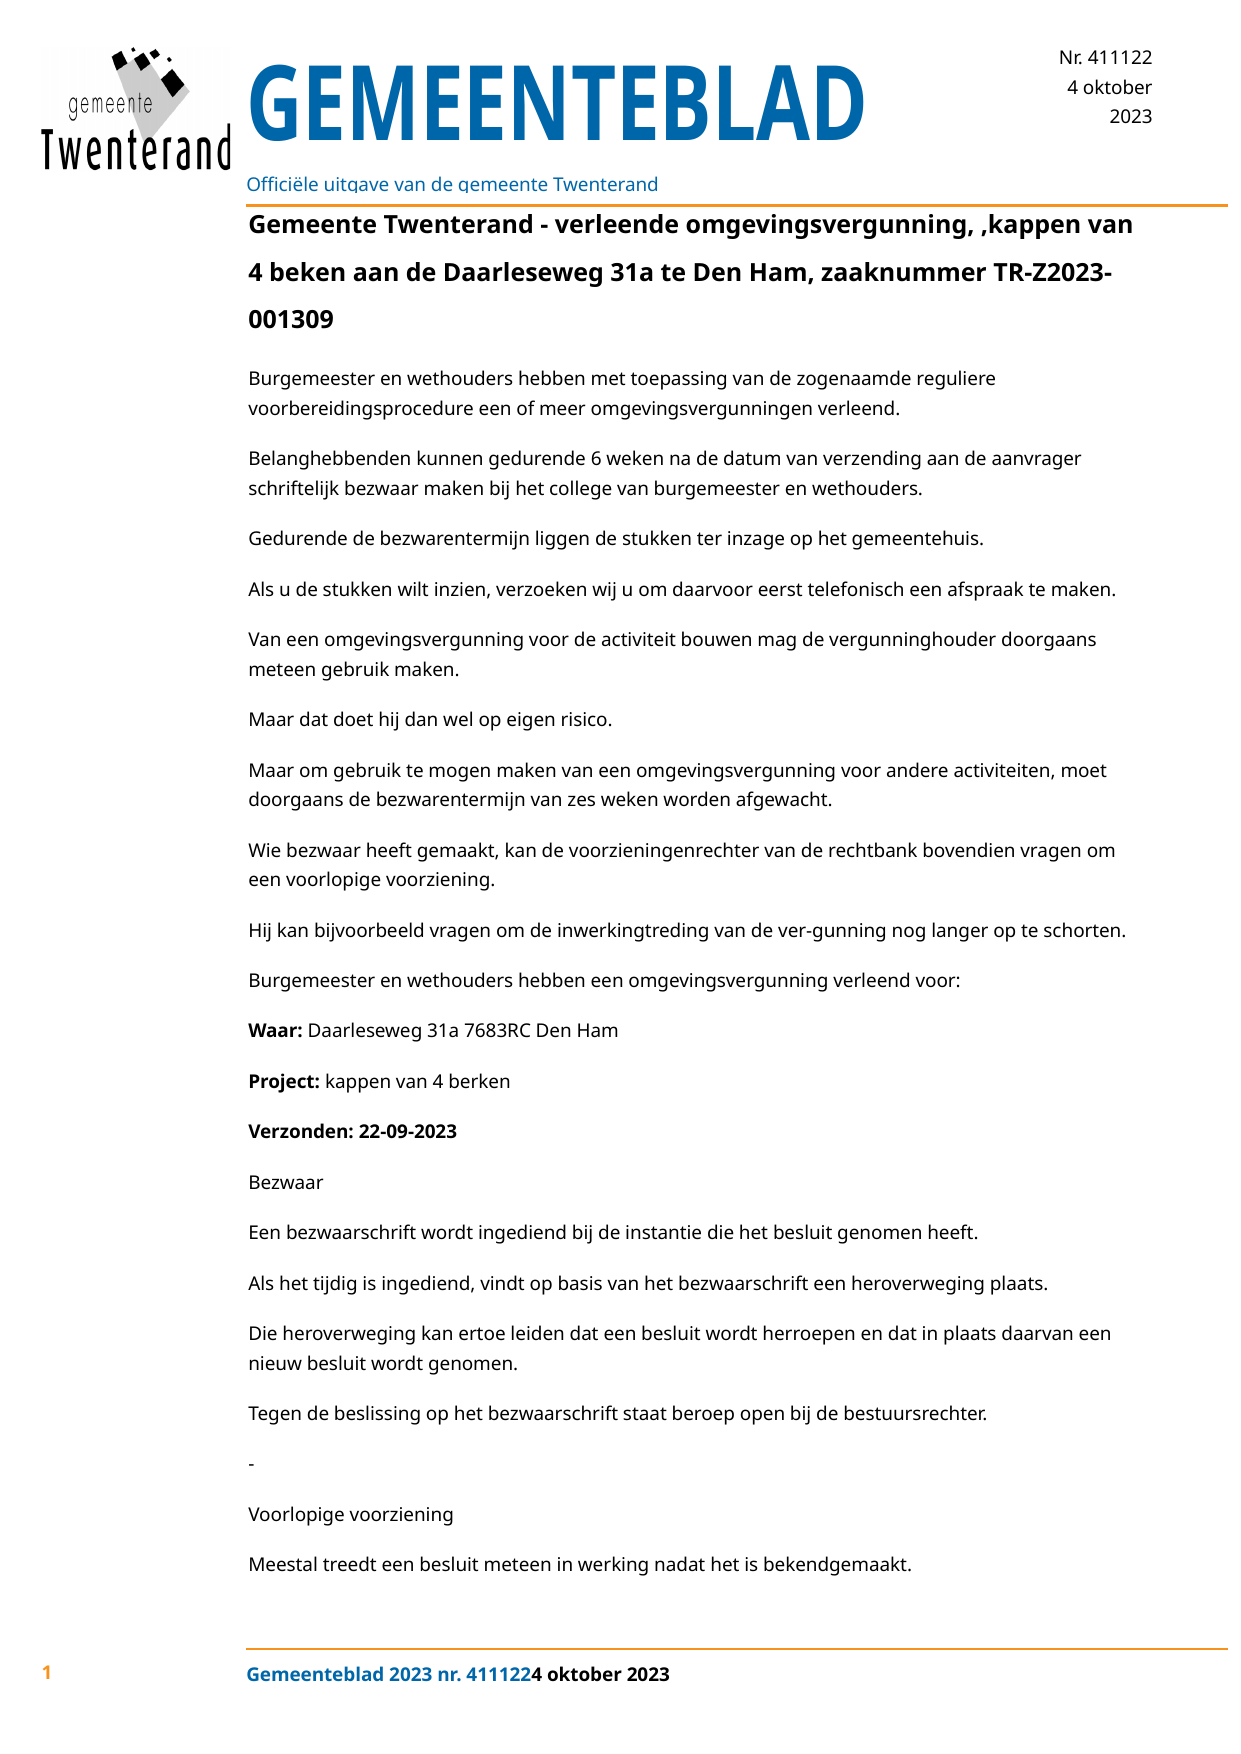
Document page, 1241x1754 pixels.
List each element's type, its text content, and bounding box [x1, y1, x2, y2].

text Van een omgevingsvergunning voor de activiteit bouwen mag de vergunninghouder doorgaans meteen gebruik maken. [248, 626, 1152, 682]
text Burgemeester en wethouders hebben een omgevingsvergunning verleend voor: [248, 967, 1152, 993]
text Burgemeester en wethouders hebben met toepassing van de zogenaamde reguliere voorbereidingsprocedure een of meer omgevingsvergunningen verleend. [248, 366, 1152, 421]
text Maar dat doet hij dan wel op eigen risico. [248, 706, 1152, 732]
text Als het tijdig is ingediend, vindt op basis van het bezwaarschrift een heroverweging plaats. [248, 1270, 1152, 1295]
picture [41, 47, 231, 172]
text Bezwaar [248, 1169, 1152, 1194]
text Een bezwaarschrift wordt ingediend bij de instantie die het besluit genomen heeft. [248, 1219, 1152, 1245]
text Voorlopige voorziening [248, 1501, 1152, 1527]
text Gedurende de bezwarentermijn liggen de stukken ter inzage op het gemeentehuis. [248, 526, 1152, 551]
text Maar om gebruik te mogen maken van een omgevingsvergunning voor andere activiteiten, moet doorgaans de bezwarentermijn van zes weken worden afgewacht. [248, 757, 1152, 812]
text Als u de stukken wilt inzien, verzoeken wij u om daarvoor eerst telefonisch een afspraak te maken. [248, 576, 1152, 602]
text Belanghebbenden kunnen gedurende 6 weken na de datum van verzending aan de aanvrager schriftelijk bezwaar maken bij het college van burgemeester en wethouders. [248, 446, 1152, 501]
text Gemeente Twenterand - verleende omgevingsvergunning, ,kappen van 4 beken aan de Daarleseweg 31a te Den Ham, zaaknummer TR-Z2023-001309 [248, 207, 1152, 336]
text Waar: Daarleseweg 31a 7683RC Den Ham [248, 1018, 1152, 1043]
text Wie bezwaar heeft gemaakt, kan de voorzieningenrechter van de rechtbank bovendien vragen om een voorlopige voorziening. [248, 837, 1152, 892]
text Die heroverweging kan ertoe leiden dat een besluit wordt herroepen en dat in plaats daarvan een nieuw besluit wordt genomen. [248, 1320, 1152, 1375]
text Tegen de beslissing op het bezwaarschrift staat beroep open bij de bestuursrechter. [248, 1400, 1152, 1426]
text Meestal treedt een besluit meteen in werking nadat het is bekendgemaakt. [248, 1551, 1152, 1577]
text - [248, 1451, 1152, 1476]
text Verzonden: 22-09-2023 [248, 1118, 1152, 1144]
text Project: kappen van 4 berken [248, 1068, 1152, 1094]
text Hij kan bijvoorbeeld vragen om de inwerkingtreding van de ver-gunning nog langer op te schorten. [248, 917, 1152, 942]
